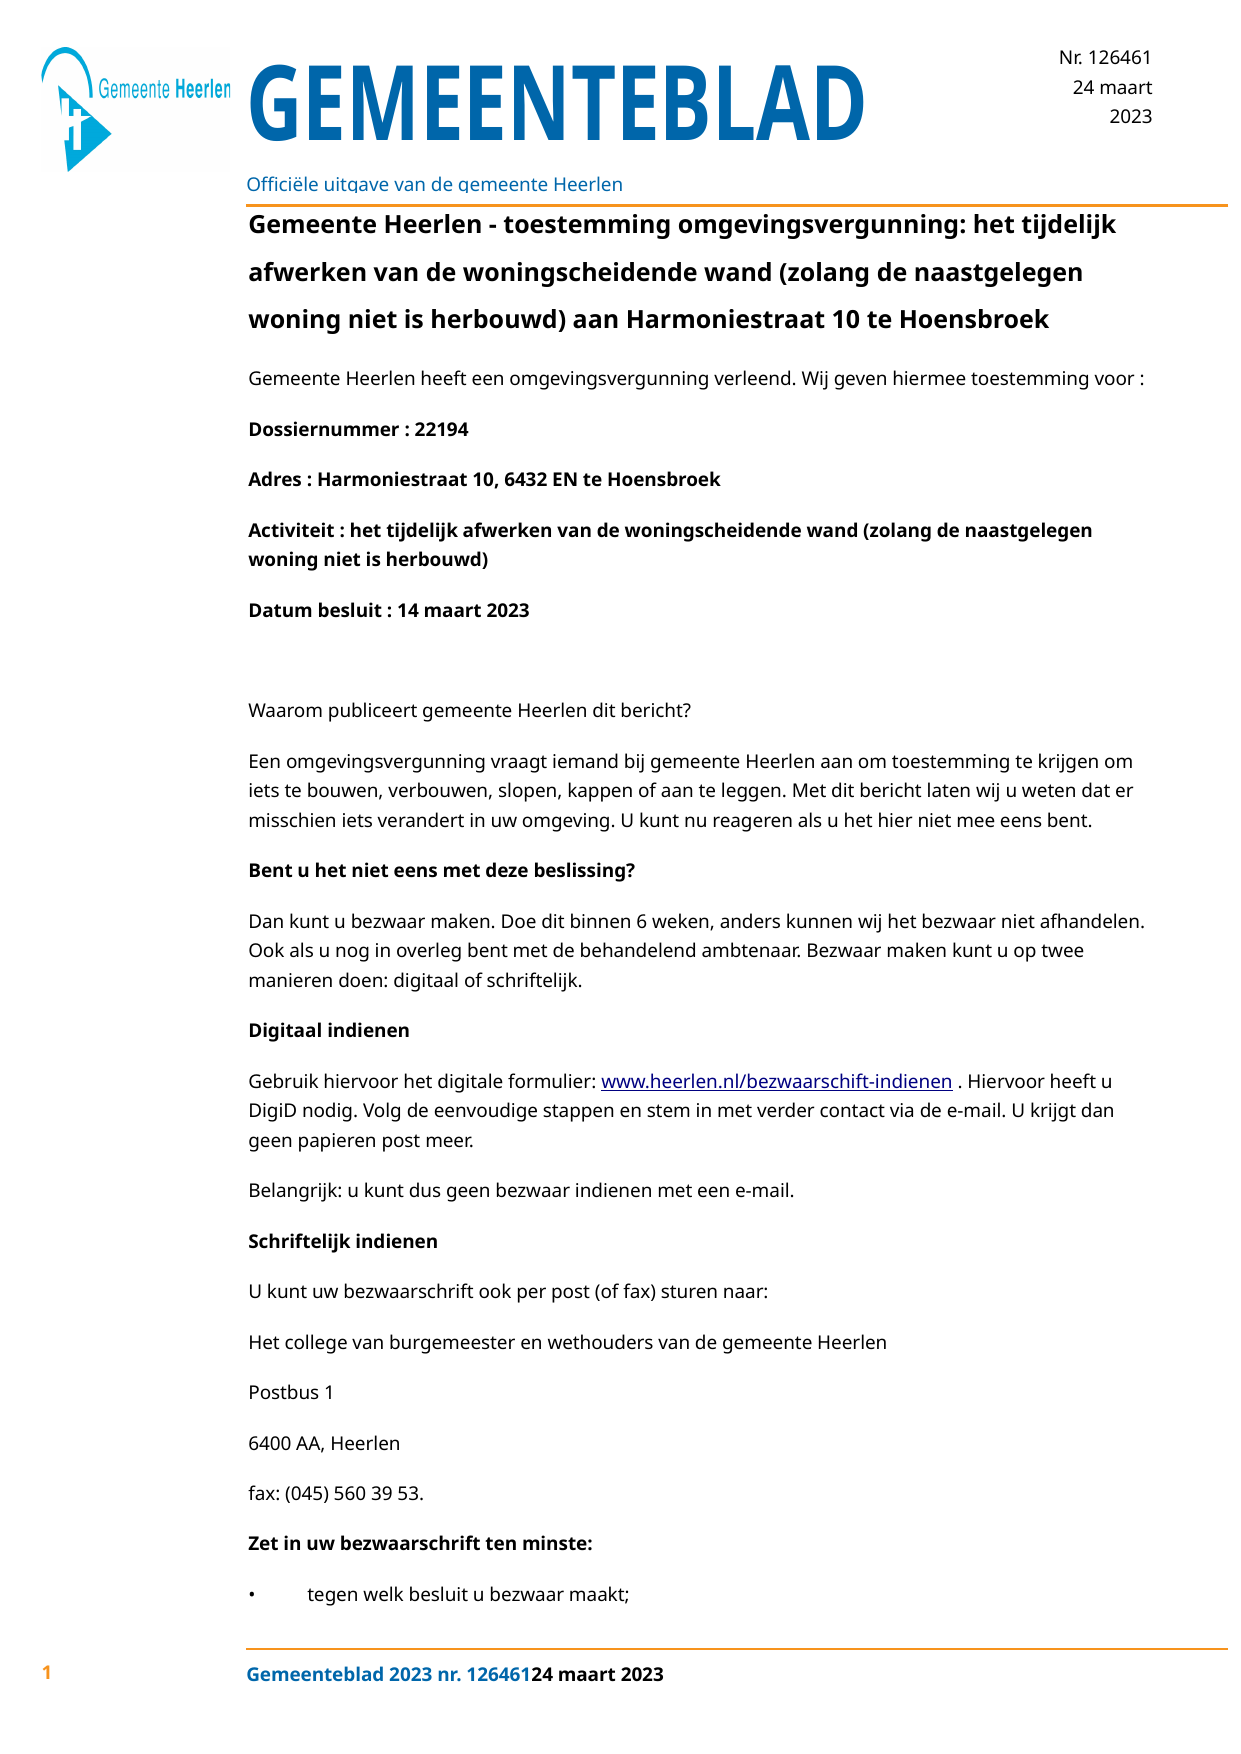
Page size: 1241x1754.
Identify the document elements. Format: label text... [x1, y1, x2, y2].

text Waarom publiceert gemeente Heerlen dit bericht? [248, 698, 1152, 723]
text Dan kunt u bezwaar maken. Doe dit binnen 6 weken, anders kunnen wij het bezwaar niet afhandelen. Ook als u nog in overleg bent met de behandelend ambtenaar. Bezwaar maken kunt u op twee manieren doen: digitaal of schriftelijk. [248, 908, 1152, 993]
text Gemeente Heerlen - toestemming omgevingsvergunning: het tijdelijk afwerken van de woningscheidende wand (zolang de naastgelegen woning niet is herbouwd) aan Harmoniestraat 10 te Hoensbroek [248, 207, 1152, 336]
list tegen welk besluit u bezwaar maakt; [248, 1581, 1152, 1607]
text Activiteit : het tijdelijk afwerken van de woningscheidende wand (zolang de naastgelegen woning niet is herbouwd) [248, 517, 1152, 572]
text Postbus 1 [248, 1379, 1152, 1405]
text Belangrijk: u kunt dus geen bezwaar indienen met een e-mail. [248, 1178, 1152, 1203]
picture [41, 47, 231, 172]
text Gebruik hiervoor het digitale formulier: www.heerlen.nl/bezwaarschift-indienen . Hiervoor heeft u DigiD nodig. Volg de eenvoudige stappen en stem in met verder contact via de e-mail. U krijgt dan geen papieren post meer. [248, 1068, 1152, 1153]
text Datum besluit : 14 maart 2023 [248, 597, 1152, 622]
text Bent u het niet eens met deze beslissing? [248, 858, 1152, 883]
text Digitaal indienen [248, 1018, 1152, 1043]
text Een omgevingsvergunning vraagt iemand bij gemeente Heerlen aan om toestemming te krijgen om iets te bouwen, verbouwen, slopen, kappen of aan te leggen. Met dit bericht laten wij u weten dat er misschien iets verandert in uw omgeving. U kunt nu reageren als u het hier niet mee eens bent. [248, 748, 1152, 833]
picture [41, 47, 59, 70]
text fax: (045) 560 39 53. [248, 1480, 1152, 1506]
text Het college van burgemeester en wethouders van de gemeente Heerlen [248, 1329, 1152, 1354]
text 6400 AA, Heerlen [248, 1430, 1152, 1455]
text Gemeente Heerlen heeft een omgevingsvergunning verleend. Wij geven hiermee toestemming voor : [248, 366, 1152, 391]
text Zet in uw bezwaarschrift ten minste: [248, 1531, 1152, 1556]
text Dossiernummer : 22194 [248, 416, 1152, 442]
text Adres : Harmoniestraat 10, 6432 EN te Hoensbroek [248, 466, 1152, 492]
text Schriftelijk indienen [248, 1228, 1152, 1254]
text U kunt uw bezwaarschrift ook per post (of fax) sturen naar: [248, 1278, 1152, 1304]
